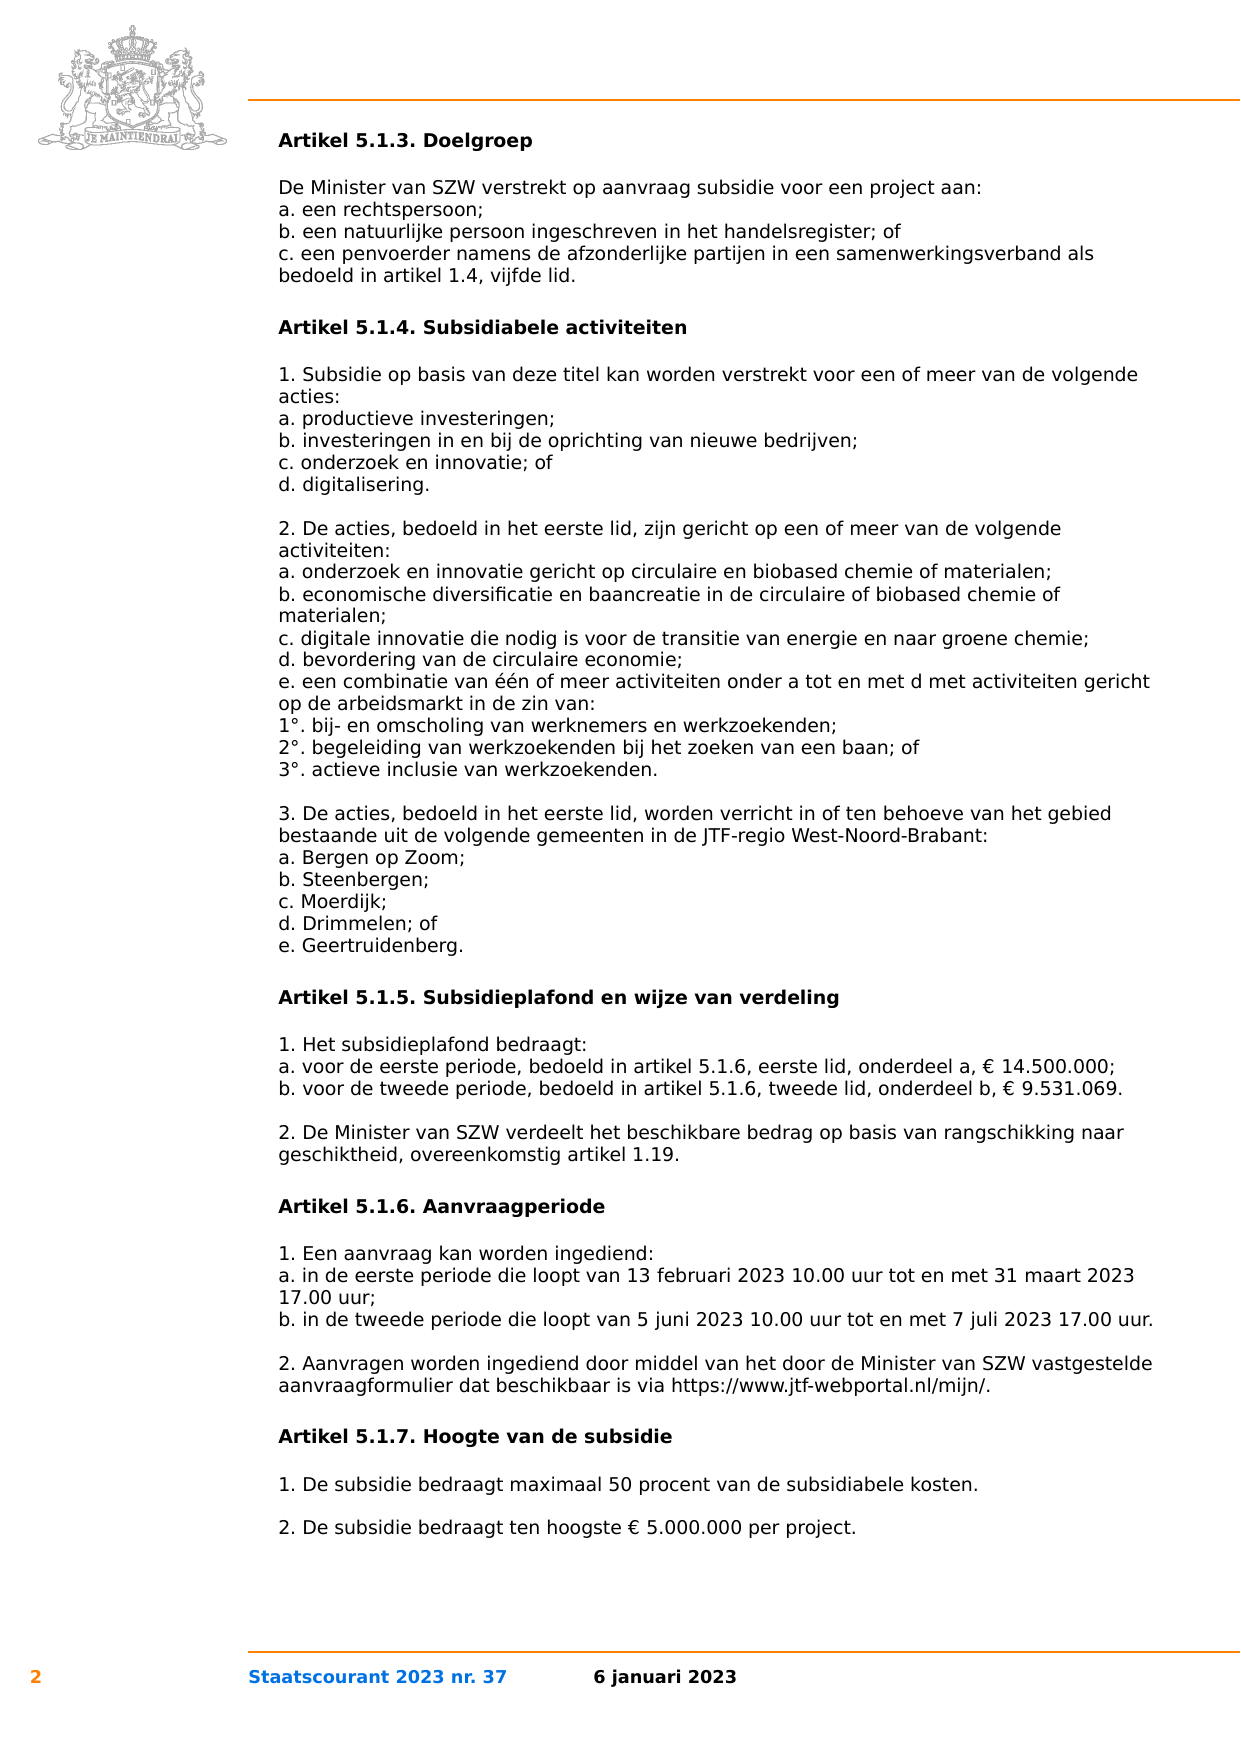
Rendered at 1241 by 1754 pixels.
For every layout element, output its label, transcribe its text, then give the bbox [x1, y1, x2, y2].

text 1. De subsidie bedraagt maximaal 50 procent van de subsidiabele kosten. [278, 1473, 1163, 1495]
text a. Bergen op Zoom; [278, 847, 1163, 869]
text b. economische diversificatie en baancreatie in de circulaire of biobased chemie of materialen; [278, 583, 1163, 627]
text d. digitalisering. [278, 474, 1163, 496]
text 2. Aanvragen worden ingediend door middel van het door de Minister van SZW vastgestelde aanvraagformulier dat beschikbaar is via https://www.jtf-webportal.nl/mijn/. [278, 1352, 1163, 1396]
text 2. De subsidie bedraagt ten hoogste € 5.000.000 per project. [278, 1517, 1163, 1539]
text c. onderzoek en innovatie; of [278, 452, 1163, 474]
subtitle Artikel 5.1.5. Subsidieplafond en wijze van verdeling [278, 987, 1163, 1009]
text 1. Subsidie op basis van deze titel kan worden verstrekt voor een of meer van de volgende acties: [278, 364, 1163, 408]
text 3°. actieve inclusie van werkzoekenden. [278, 759, 1163, 781]
text 1. Een aanvraag kan worden ingediend: [278, 1243, 1163, 1265]
text 3. De acties, bedoeld in het eerste lid, worden verricht in of ten behoeve van het gebied bestaande uit de volgende gemeenten in de JTF-regio West-Noord-Brabant: [278, 803, 1163, 847]
text 1. Het subsidieplafond bedraagt: [278, 1034, 1163, 1056]
text 1°. bij- en omscholing van werknemers en werkzoekenden; [278, 715, 1163, 737]
text 2. De Minister van SZW verdeelt het beschikbare bedrag op basis van rangschikking naar geschiktheid, overeenkomstig artikel 1.19. [278, 1122, 1163, 1166]
text b. voor de tweede periode, bedoeld in artikel 5.1.6, tweede lid, onderdeel b, € 9.531.069. [278, 1078, 1163, 1100]
text De Minister van SZW verstrekt op aanvraag subsidie voor een project aan: [278, 177, 1163, 199]
text 2°. begeleiding van werkzoekenden bij het zoeken van een baan; of [278, 737, 1163, 759]
text b. in de tweede periode die loopt van 5 juni 2023 10.00 uur tot en met 7 juli 2023 17.00 uur. [278, 1309, 1163, 1331]
subtitle Artikel 5.1.4. Subsidiabele activiteiten [278, 317, 1163, 339]
subtitle Artikel 5.1.7. Hoogte van de subsidie [278, 1426, 1163, 1448]
text c. Moerdijk; [278, 891, 1163, 913]
text a. onderzoek en innovatie gericht op circulaire en biobased chemie of materialen; [278, 561, 1163, 583]
text a. voor de eerste periode, bedoeld in artikel 5.1.6, eerste lid, onderdeel a, € 14.500.000; [278, 1056, 1163, 1078]
subtitle Artikel 5.1.3. Doelgroep [278, 130, 1163, 152]
subtitle Artikel 5.1.6. Aanvraagperiode [278, 1196, 1163, 1218]
text c. digitale innovatie die nodig is voor de transitie van energie en naar groene chemie; [278, 627, 1163, 649]
text 2. De acties, bedoeld in het eerste lid, zijn gericht op een of meer van de volgende activiteiten: [278, 517, 1163, 561]
text e. een combinatie van één of meer activiteiten onder a tot en met d met activiteiten gericht op de arbeidsmarkt in de zin van: [278, 671, 1163, 715]
picture [38, 25, 227, 150]
text a. een rechtspersoon; [278, 199, 1163, 221]
text d. Drimmelen; of [278, 913, 1163, 935]
text b. investeringen in en bij de oprichting van nieuwe bedrijven; [278, 430, 1163, 452]
text c. een penvoerder namens de afzonderlijke partijen in een samenwerkingsverband als bedoeld in artikel 1.4, vijfde lid. [278, 243, 1163, 287]
text a. productieve investeringen; [278, 408, 1163, 430]
text a. in de eerste periode die loopt van 13 februari 2023 10.00 uur tot en met 31 maart 2023 17.00 uur; [278, 1265, 1163, 1309]
text b. een natuurlijke persoon ingeschreven in het handelsregister; of [278, 221, 1163, 243]
text b. Steenbergen; [278, 869, 1163, 891]
text e. Geertruidenberg. [278, 935, 1163, 957]
text d. bevordering van de circulaire economie; [278, 649, 1163, 671]
